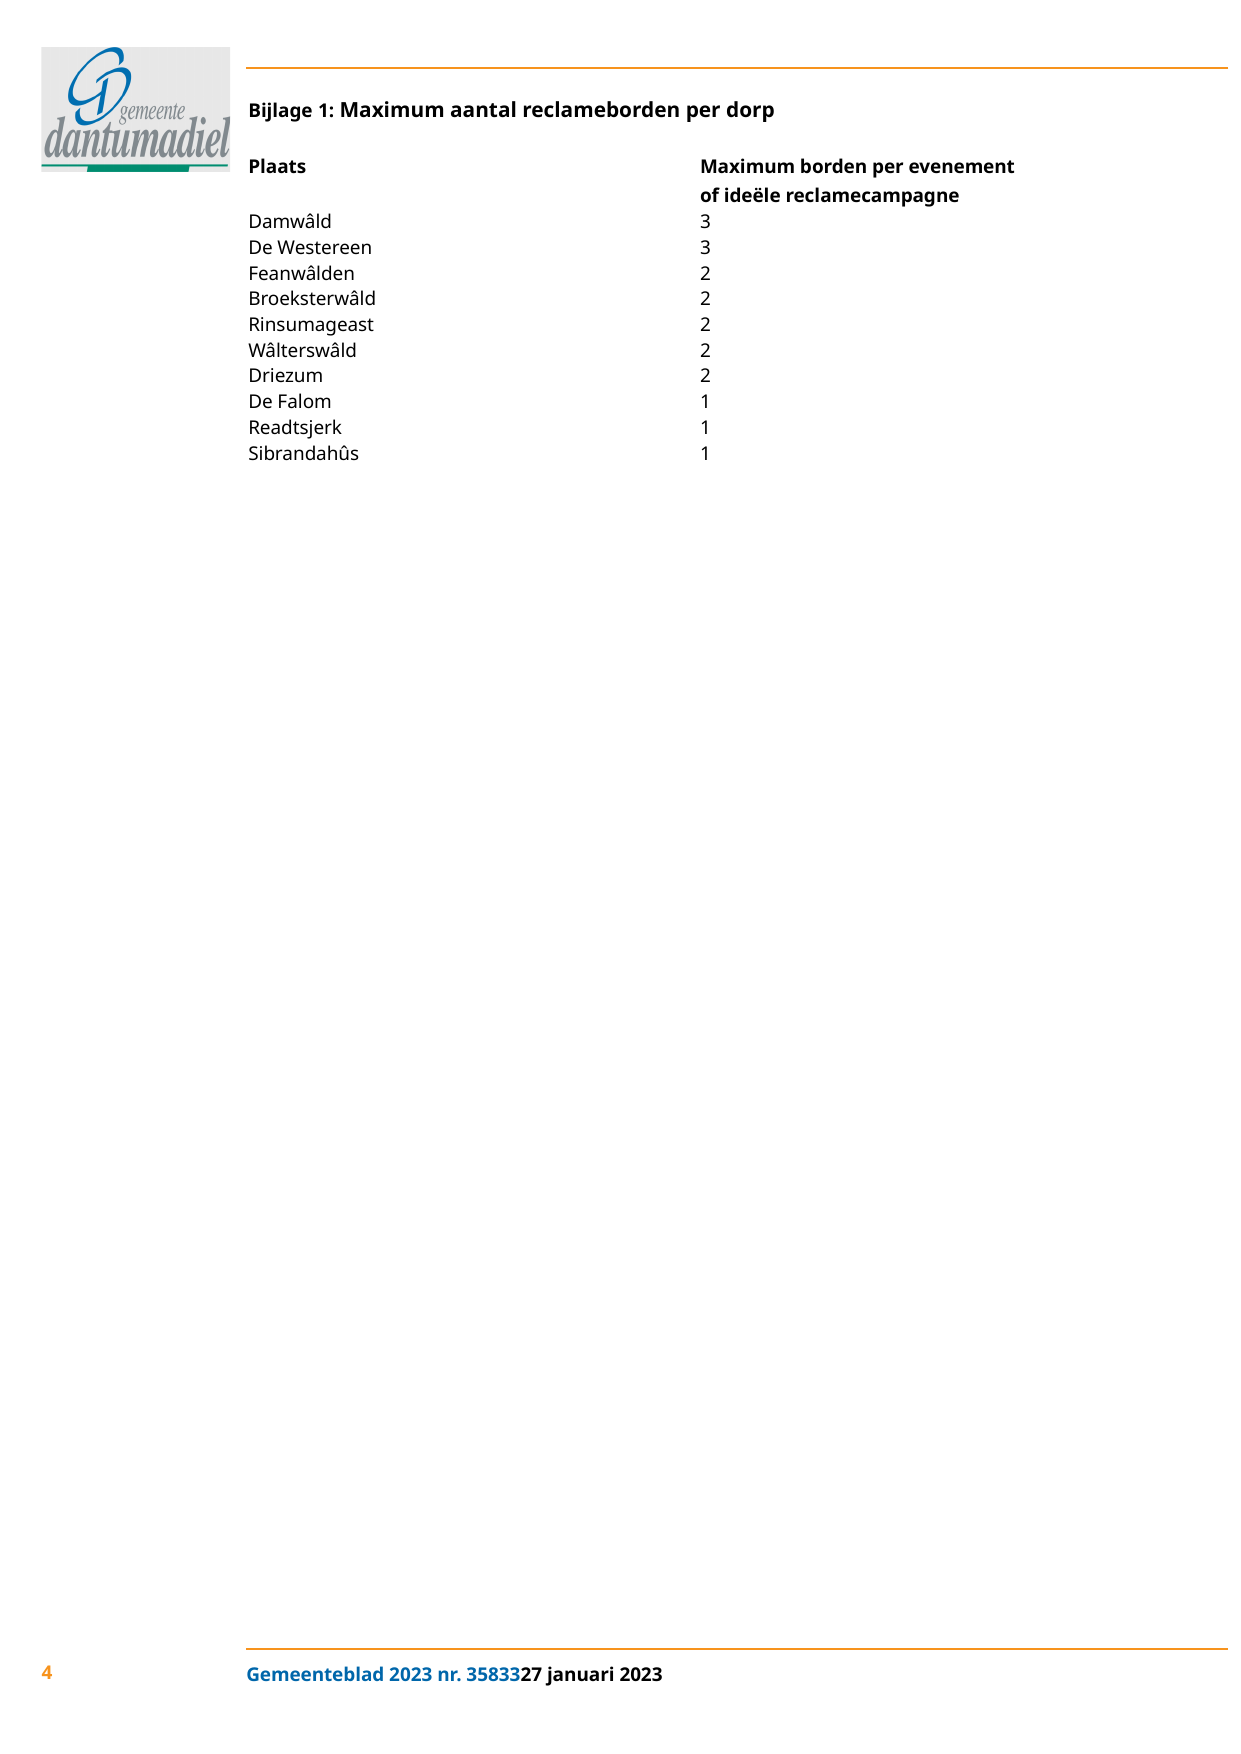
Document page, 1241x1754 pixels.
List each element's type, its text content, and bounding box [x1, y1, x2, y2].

table_cell Rinsumageast [248, 311, 700, 337]
table_cell Broeksterwâld [248, 286, 700, 311]
table_cell 1 [700, 414, 1152, 440]
table_cell De Westereen [248, 234, 700, 260]
table_cell 1 [700, 389, 1152, 414]
table_cell Damwâld [248, 208, 700, 234]
table_cell De Falom [248, 389, 700, 414]
table_cell Sibrandahûs [248, 440, 700, 466]
table_header Maximum borden per evenement of ideële reclamecampagne [700, 153, 1152, 208]
table_cell 1 [700, 440, 1152, 466]
table_cell Driezum [248, 363, 700, 388]
table_cell 2 [700, 286, 1152, 311]
table_cell 2 [700, 311, 1152, 337]
table_cell 3 [700, 234, 1152, 260]
table_cell Feanwâlden [248, 260, 700, 286]
table_cell Readtsjerk [248, 414, 700, 440]
text Bijlage 1: Maximum aantal reclameborden per dorp [248, 95, 1152, 123]
table_cell 2 [700, 363, 1152, 388]
table_cell Wâlterswâld [248, 337, 700, 363]
table_header Plaats [248, 153, 700, 208]
picture [41, 47, 231, 172]
table_cell 3 [700, 208, 1152, 234]
table_cell 2 [700, 260, 1152, 286]
table_cell 2 [700, 337, 1152, 363]
